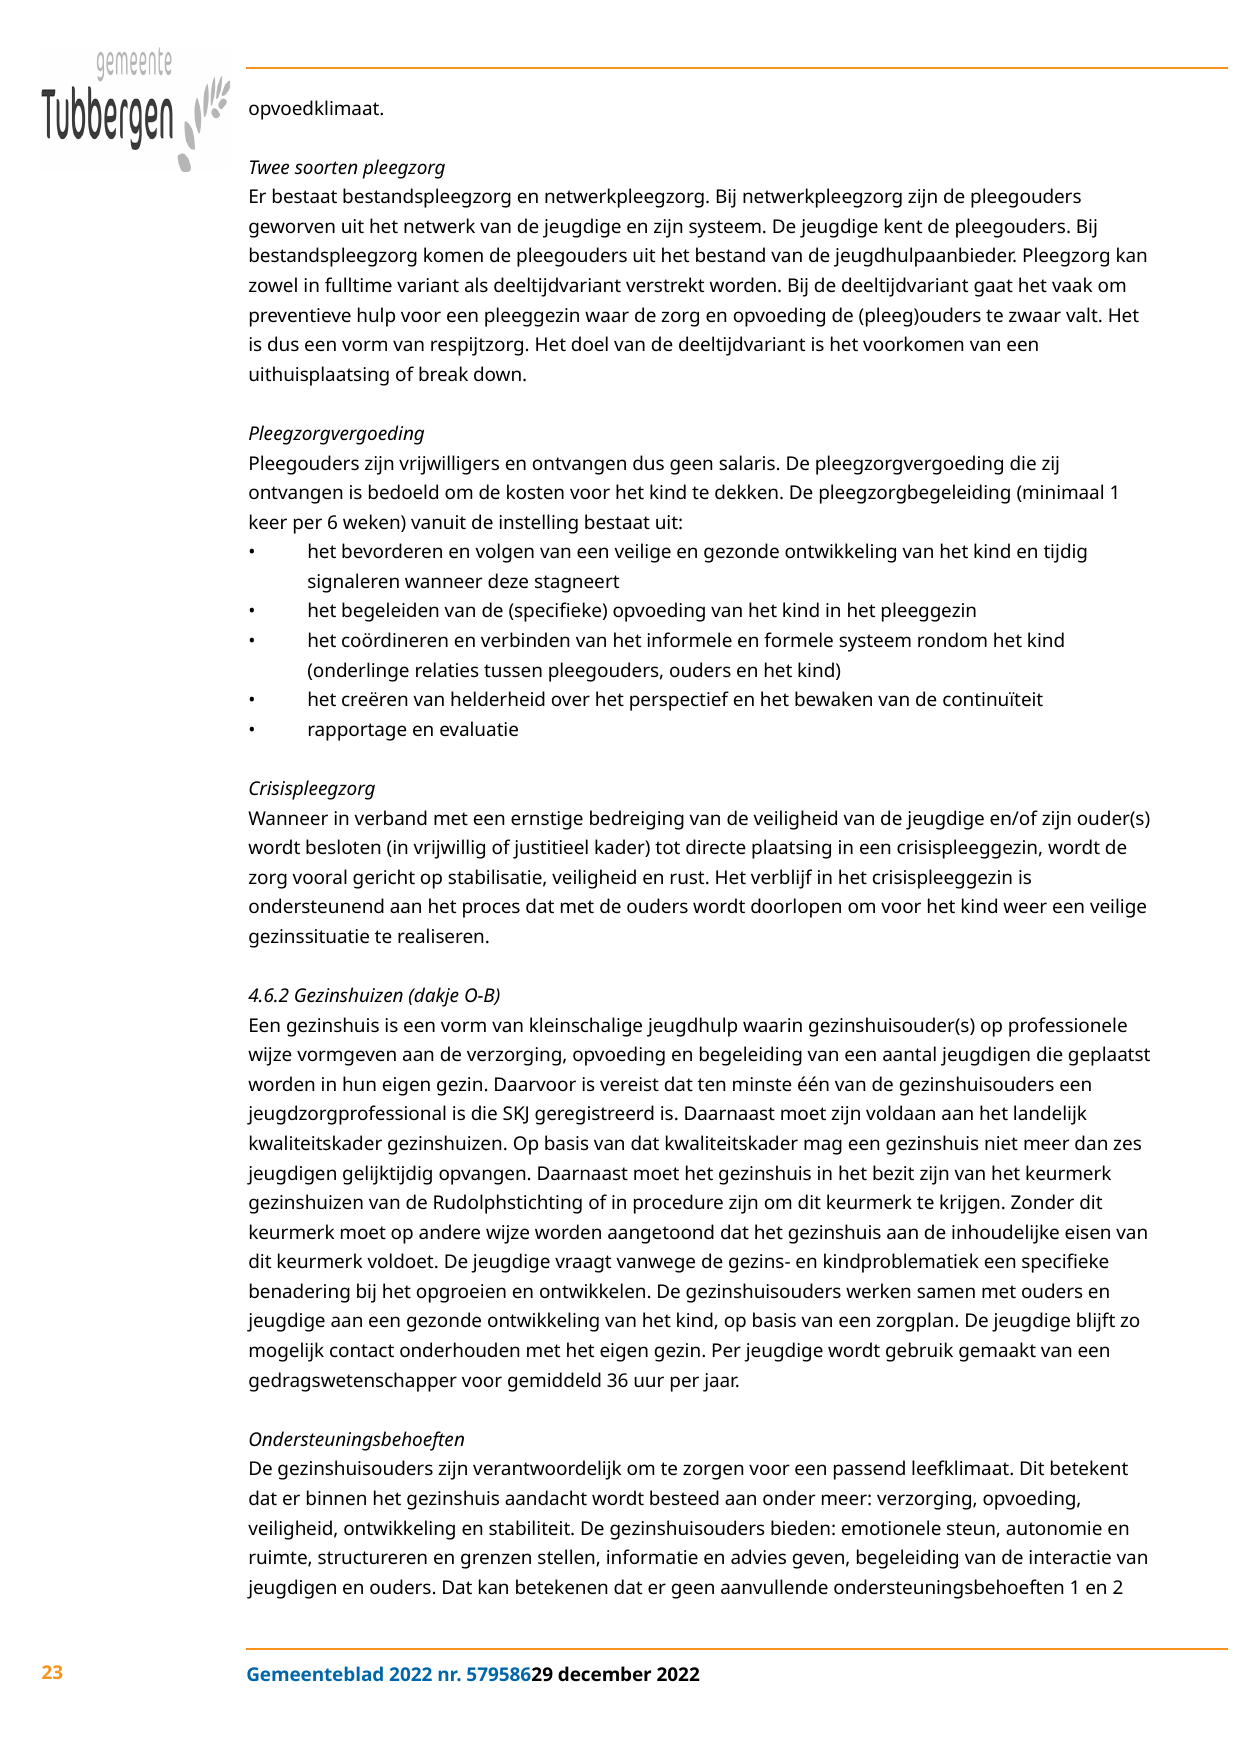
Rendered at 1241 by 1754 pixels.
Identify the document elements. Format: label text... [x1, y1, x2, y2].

text Pleegouders zijn vrijwilligers en ontvangen dus geen salaris. De pleegzorgvergoeding die zij ontvangen is bedoeld om de kosten voor het kind te dekken. De pleegzorgbegeleiding (minimaal 1 keer per 6 weken) vanuit de instelling bestaat uit: [248, 450, 1152, 535]
text Er bestaat bestandspleegzorg en netwerkpleegzorg. Bij netwerkpleegzorg zijn de pleegouders geworven uit het netwerk van de jeugdige en zijn systeem. De jeugdige kent de pleegouders. Bij bestandspleegzorg komen de pleegouders uit het bestand van de jeugdhulpaanbieder. Pleegzorg kan zowel in fulltime variant als deeltijdvariant verstrekt worden. Bij de deeltijdvariant gaat het vaak om preventieve hulp voor een pleeggezin waar de zorg en opvoeding de (pleeg)ouders te zwaar valt. Het is dus een vorm van respijtzorg. Het doel van de deeltijdvariant is het voorkomen van een uithuisplaatsing of break down. [248, 183, 1152, 387]
list het coördineren en verbinden van het informele en formele systeem rondom het kind (onderlinge relaties tussen pleegouders, ouders en het kind) [248, 627, 1152, 683]
text Een gezinshuis is een vorm van kleinschalige jeugdhulp waarin gezinshuisouder(s) op professionele wijze vormgeven aan de verzorging, opvoeding en begeleiding van een aantal jeugdigen die geplaatst worden in hun eigen gezin. Daarvoor is vereist dat ten minste één van de gezinshuisouders een jeugdzorgprofessional is die SKJ geregistreerd is. Daarnaast moet zijn voldaan aan het landelijk kwaliteitskader gezinshuizen. Op basis van dat kwaliteitskader mag een gezinshuis niet meer dan zes jeugdigen gelijktijdig opvangen. Daarnaast moet het gezinshuis in het bezit zijn van het keurmerk gezinshuizen van de Rudolphstichting of in procedure zijn om dit keurmerk te krijgen. Zonder dit keurmerk moet op andere wijze worden aangetoond dat het gezinshuis aan de inhoudelijke eisen van dit keurmerk voldoet. De jeugdige vraagt vanwege de gezins- en kindproblematiek een specifieke benadering bij het opgroeien en ontwikkelen. De gezinshuisouders werken samen met ouders en jeugdige aan een gezonde ontwikkeling van het kind, op basis van een zorgplan. De jeugdige blijft zo mogelijk contact onderhouden met het eigen gezin. Per jeugdige wordt gebruik gemaakt van een gedragswetenschapper voor gemiddeld 36 uur per jaar. [248, 1012, 1152, 1393]
text opvoedklimaat. [248, 95, 1152, 121]
text 4.6.2 Gezinshuizen (dakje O-B) [248, 982, 1152, 1008]
picture [41, 47, 231, 172]
text Twee soorten pleegzorg [248, 154, 1152, 180]
list het creëren van helderheid over het perspectief en het bewaken van de continuïteit [248, 686, 1152, 712]
list het begeleiden van de (specifieke) opvoeding van het kind in het pleeggezin [248, 598, 1152, 623]
text Pleegzorgvergoeding [248, 420, 1152, 446]
text Wanneer in verband met een ernstige bedreiging van de veiligheid van de jeugdige en/of zijn ouder(s) wordt besloten (in vrijwillig of justitieel kader) tot directe plaatsing in een crisispleeggezin, wordt de zorg vooral gericht op stabilisatie, veiligheid en rust. Het verblijf in het crisispleeggezin is ondersteunend aan het proces dat met de ouders wordt doorlopen om voor het kind weer een veilige gezinssituatie te realiseren. [248, 805, 1152, 949]
text Crisispleegzorg [248, 775, 1152, 801]
text Ondersteuningsbehoeften [248, 1426, 1152, 1452]
list rapportage en evaluatie [248, 716, 1152, 742]
text De gezinshuisouders zijn verantwoordelijk om te zorgen voor een passend leefklimaat. Dit betekent dat er binnen het gezinshuis aandacht wordt besteed aan onder meer: verzorging, opvoeding, veiligheid, ontwikkeling en stabiliteit. De gezinshuisouders bieden: emotionele steun, autonomie en ruimte, structureren en grenzen stellen, informatie en advies geven, begeleiding van de interactie van jeugdigen en ouders. Dat kan betekenen dat er geen aanvullende ondersteuningsbehoeften 1 en 2 [248, 1456, 1152, 1600]
list het bevorderen en volgen van een veilige en gezonde ontwikkeling van het kind en tijdig signaleren wanneer deze stagneert [248, 538, 1152, 594]
